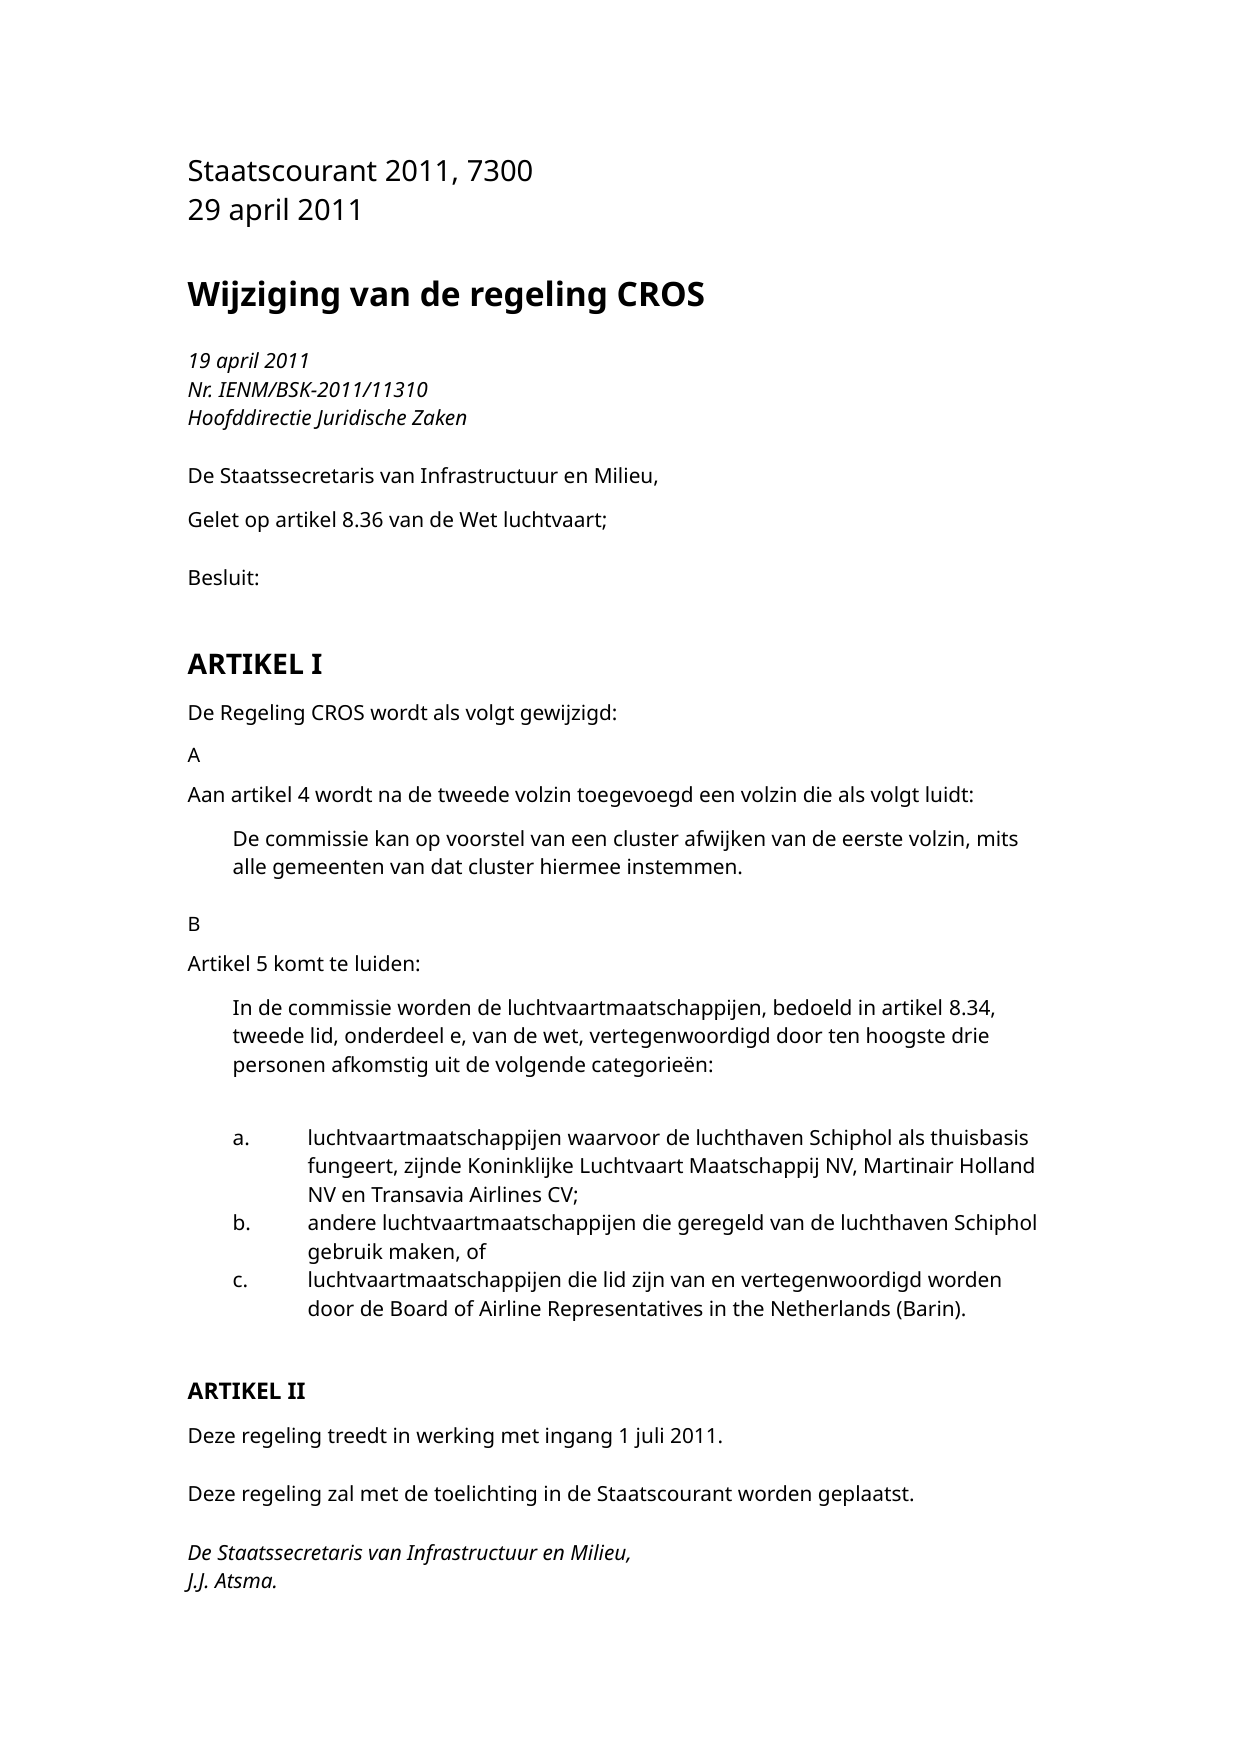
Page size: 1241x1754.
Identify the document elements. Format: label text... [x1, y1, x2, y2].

text De Regeling CROS wordt als volgt gewijzigd: [187, 698, 1053, 727]
text 29 april 2011 [187, 190, 1053, 229]
text De commissie kan op voorstel van een cluster afwijken van de eerste volzin, mits alle gemeenten van dat cluster hiermee instemmen. [232, 824, 1053, 881]
subtitle ARTIKEL I [187, 644, 1053, 683]
text Gelet op artikel 8.36 van de Wet luchtvaart; [187, 505, 1053, 533]
subtitle Wijziging van de regeling CROS [187, 271, 1053, 316]
text Deze regeling zal met de toelichting in de Staatscourant worden geplaatst. [187, 1479, 1053, 1508]
text 19 april 2011 [187, 346, 1053, 375]
subtitle ARTIKEL II [187, 1375, 1053, 1406]
text Hoofddirectie Juridische Zaken [187, 403, 1053, 432]
text Staatscourant 2011, 7300 [187, 150, 1053, 190]
list luchtvaartmaatschappijen die lid zijn van en vertegenwoordigd worden door de Board of Airline Representatives in the Netherlands (Barin). [232, 1265, 1053, 1322]
text Nr. IENM/BSK-2011/11310 [187, 375, 1053, 403]
text J.J. Atsma. [187, 1566, 1053, 1595]
text Artikel 5 komt te luiden: [187, 949, 1053, 978]
list andere luchtvaartmaatschappijen die geregeld van de luchthaven Schiphol gebruik maken, of [232, 1208, 1053, 1265]
text In de commissie worden de luchtvaartmaatschappijen, bedoeld in artikel 8.34, tweede lid, onderdeel e, van de wet, vertegenwoordigd door ten hoogste drie personen afkomstig uit de volgende categorieën: [232, 993, 1053, 1078]
text A [187, 742, 1053, 768]
text Aan artikel 4 wordt na de tweede volzin toegevoegd een volzin die als volgt luidt: [187, 780, 1053, 809]
text B [187, 911, 1053, 938]
text De Staatssecretaris van Infrastructuur en Milieu, [187, 1538, 1053, 1566]
text Besluit: [187, 563, 1053, 592]
text De Staatssecretaris van Infrastructuur en Milieu, [187, 462, 1053, 490]
text Deze regeling treedt in werking met ingang 1 juli 2011. [187, 1421, 1053, 1449]
list luchtvaartmaatschappijen waarvoor de luchthaven Schiphol als thuisbasis fungeert, zijnde Koninklijke Luchtvaart Maatschappij NV, Martinair Holland NV en Transavia Airlines CV; [232, 1123, 1053, 1208]
